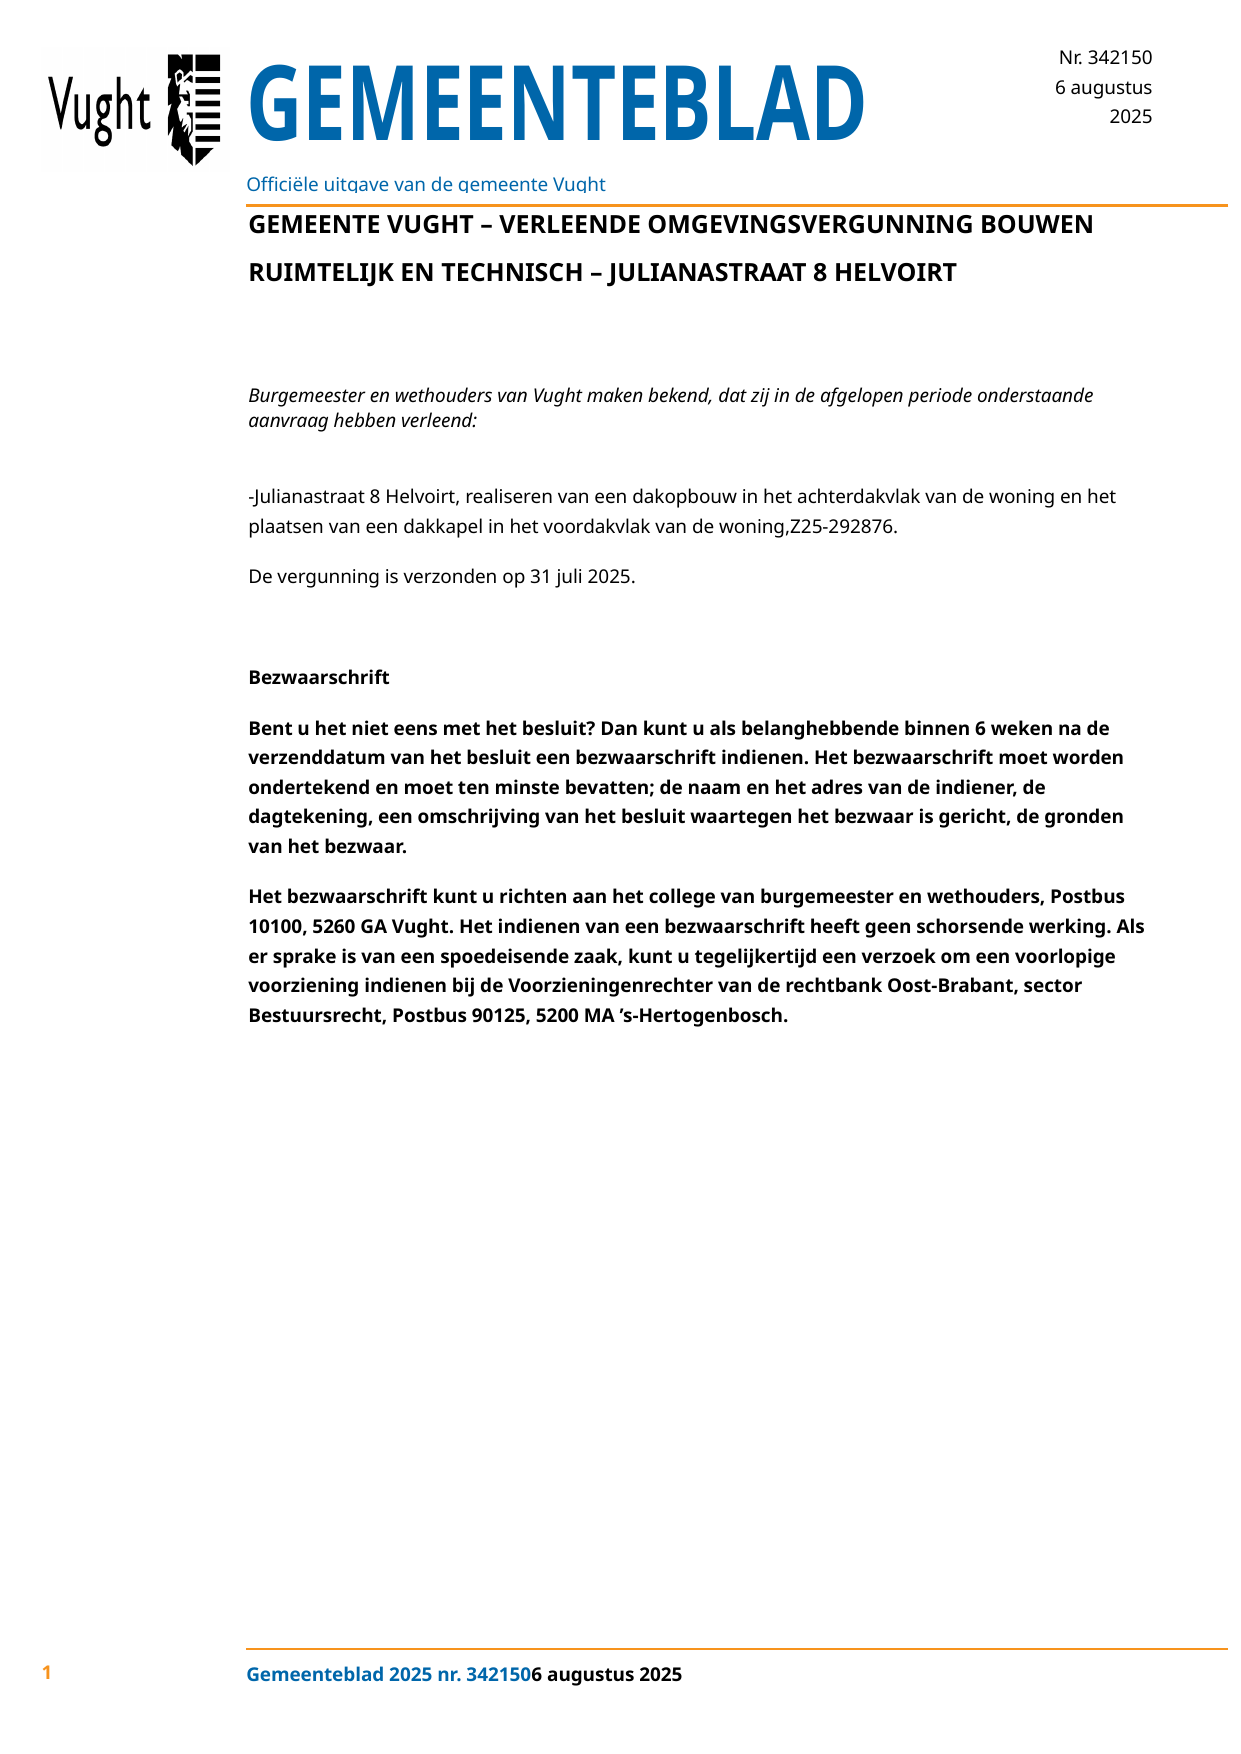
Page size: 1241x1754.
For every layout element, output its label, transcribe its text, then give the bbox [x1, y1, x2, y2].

text Bent u het niet eens met het besluit? Dan kunt u als belanghebbende binnen 6 weken na de verzenddatum van het besluit een bezwaarschrift indienen. Het bezwaarschrift moet worden ondertekend en moet ten minste bevatten; de naam en het adres van de indiener, de dagtekening, een omschrijving van het besluit waartegen het bezwaar is gericht, de gronden van het bezwaar. [248, 715, 1152, 859]
picture [41, 47, 231, 172]
text Burgemeester en wethouders van Vught maken bekend, dat zij in de afgelopen periode onderstaande aanvraag hebben verleend: [248, 382, 1152, 433]
text -Julianastraat 8 Helvoirt, realiseren van een dakopbouw in het achterdakvlak van de woning en het plaatsen van een dakkapel in het voordakvlak van de woning,Z25-292876. [248, 484, 1152, 539]
text GEMEENTE VUGHT – VERLEENDE OMGEVINGSVERGUNNING BOUWEN RUIMTELIJK EN TECHNISCH – JULIANASTRAAT 8 HELVOIRT [248, 207, 1152, 288]
text Het bezwaarschrift kunt u richten aan het college van burgemeester en wethouders, Postbus 10100, 5260 GA Vught. Het indienen van een bezwaarschrift heeft geen schorsende werking. Als er sprake is van een spoedeisende zaak, kunt u tegelijkertijd een verzoek om een voorlopige voorziening indienen bij de Voorzieningenrechter van de rechtbank Oost-Brabant, sector Bestuursrecht, Postbus 90125, 5200 MA ’s-Hertogenbosch. [248, 884, 1152, 1028]
text Bezwaarschrift [248, 664, 1152, 690]
text De vergunning is verzonden op 31 juli 2025. [248, 564, 1152, 589]
